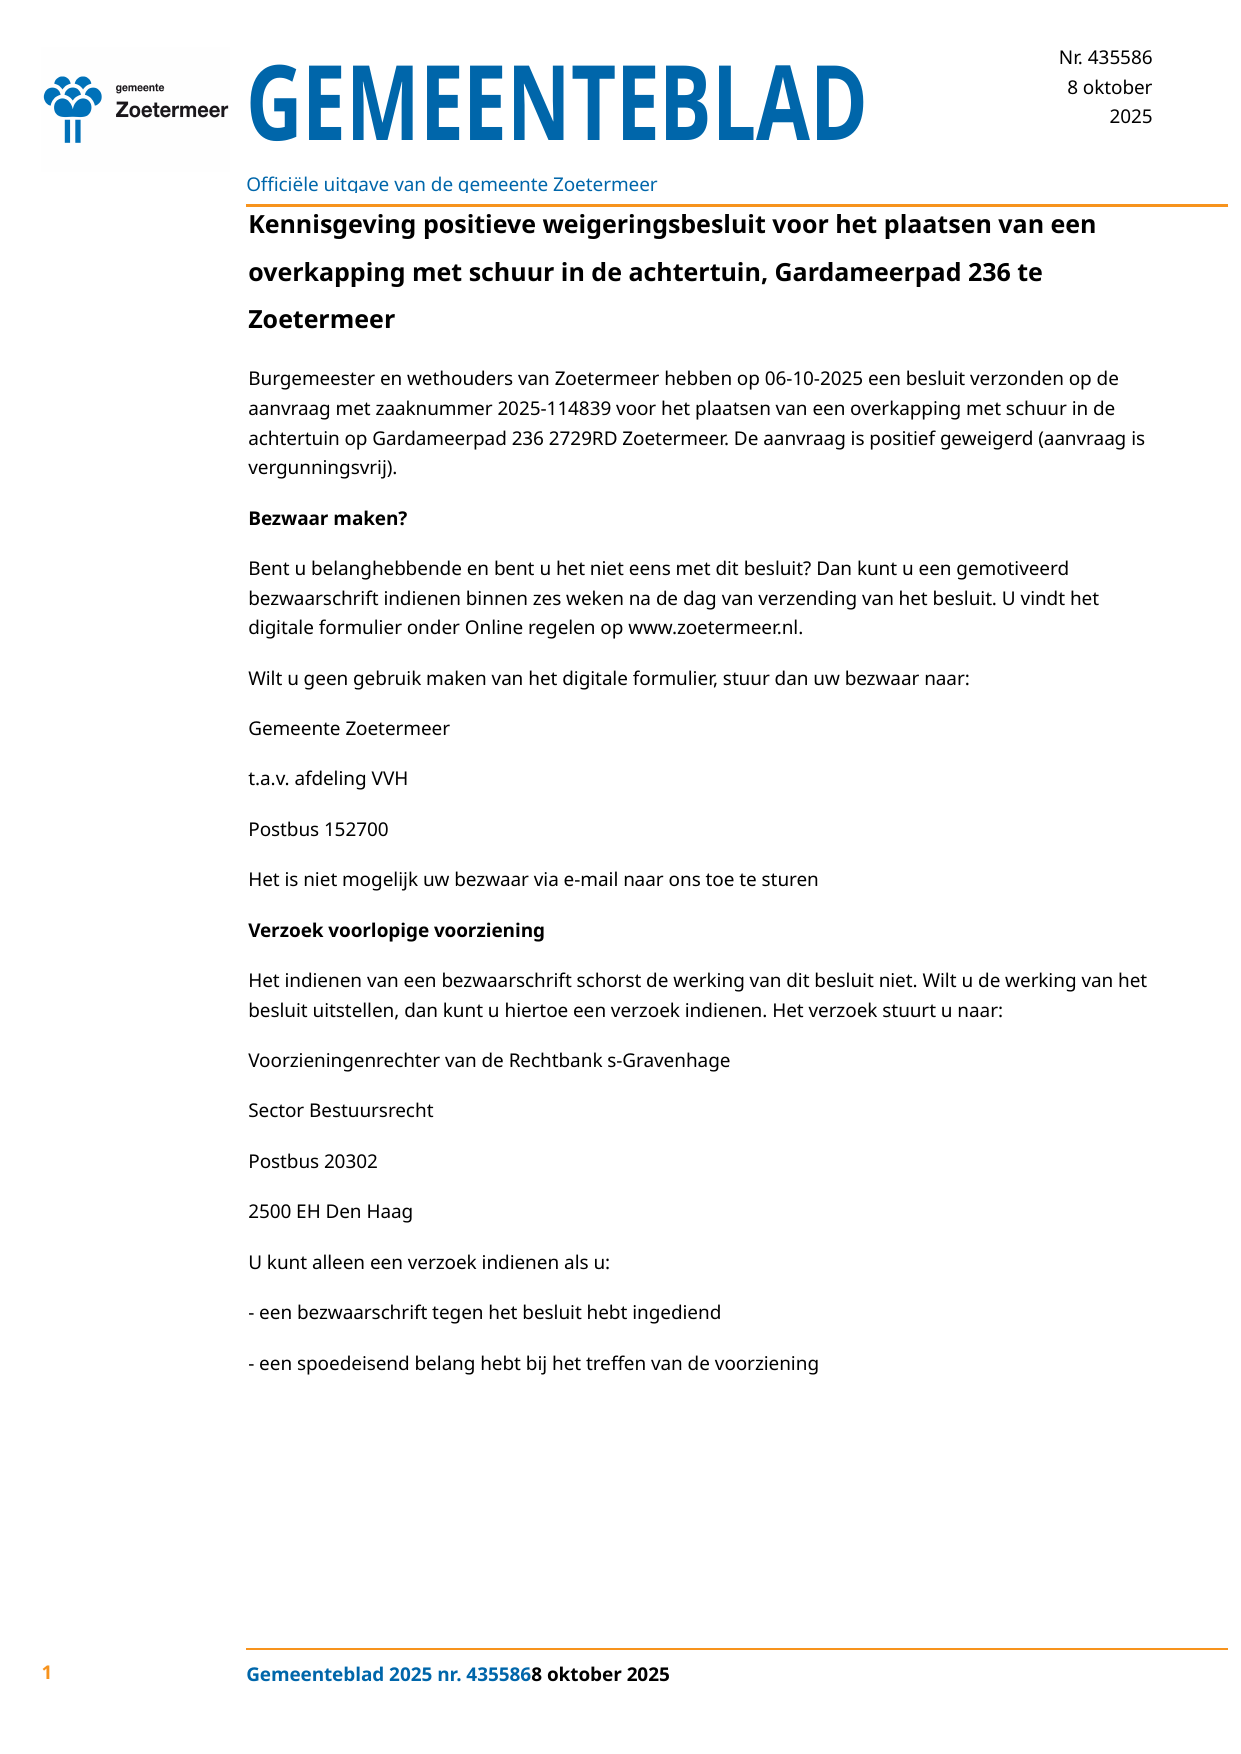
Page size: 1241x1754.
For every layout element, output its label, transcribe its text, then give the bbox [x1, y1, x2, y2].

text Verzoek voorlopige voorziening [248, 917, 1152, 942]
text Sector Bestuursrecht [248, 1098, 1152, 1123]
text Bezwaar maken? [248, 505, 1152, 530]
text Het indienen van een bezwaarschrift schorst de werking van dit besluit niet. Wilt u de werking van het besluit uitstellen, dan kunt u hiertoe een verzoek indienen. Het verzoek stuurt u naar: [248, 967, 1152, 1022]
text - een bezwaarschrift tegen het besluit hebt ingediend [248, 1299, 1152, 1325]
text Het is niet mogelijk uw bezwaar via e-mail naar ons toe te sturen [248, 866, 1152, 892]
text 2500 EH Den Haag [248, 1198, 1152, 1224]
text Bent u belanghebbende en bent u het niet eens met dit besluit? Dan kunt u een gemotiveerd bezwaarschrift indienen binnen zes weken na de dag van verzending van het besluit. U vindt het digitale formulier onder Online regelen op www.zoetermeer.nl. [248, 555, 1152, 640]
text Postbus 20302 [248, 1148, 1152, 1174]
text - een spoedeisend belang hebt bij het treffen van de voorziening [248, 1350, 1152, 1375]
text t.a.v. afdeling VVH [248, 766, 1152, 791]
text Voorzieningenrechter van de Rechtbank s-Gravenhage [248, 1047, 1152, 1073]
text Postbus 152700 [248, 816, 1152, 842]
text U kunt alleen een verzoek indienen als u: [248, 1249, 1152, 1274]
picture [41, 47, 231, 172]
text Burgemeester en wethouders van Zoetermeer hebben op 06-10-2025 een besluit verzonden op de aanvraag met zaaknummer 2025-114839 voor het plaatsen van een overkapping met schuur in de achtertuin op Gardameerpad 236 2729RD Zoetermeer. De aanvraag is positief geweigerd (aanvraag is vergunningsvrij). [248, 366, 1152, 480]
text Gemeente Zoetermeer [248, 715, 1152, 741]
text Wilt u geen gebruik maken van het digitale formulier, stuur dan uw bezwaar naar: [248, 665, 1152, 690]
text Kennisgeving positieve weigeringsbesluit voor het plaatsen van een overkapping met schuur in de achtertuin, Gardameerpad 236 te Zoetermeer [248, 207, 1152, 336]
